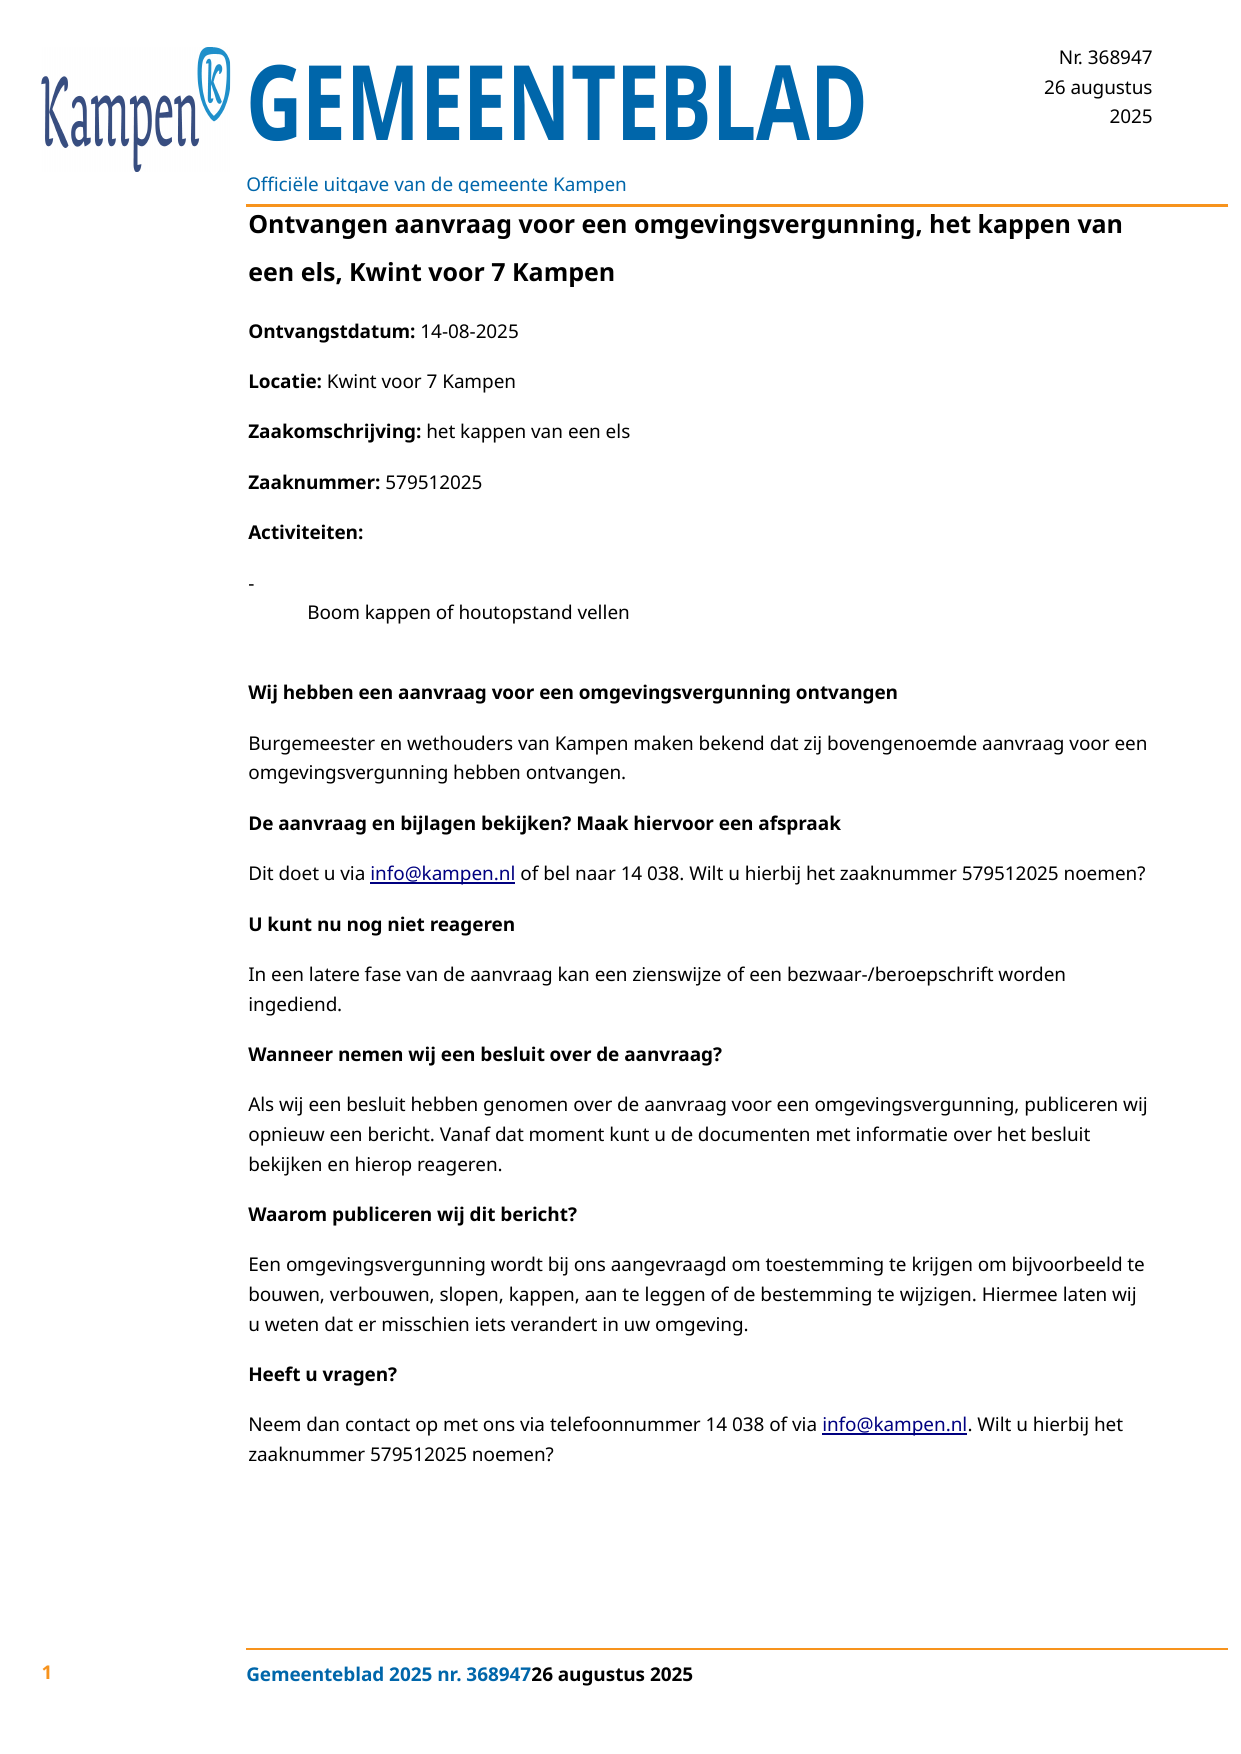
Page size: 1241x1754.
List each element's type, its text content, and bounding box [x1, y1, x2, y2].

text Waarom publiceren wij dit bericht? [248, 1201, 1152, 1227]
text In een latere fase van de aanvraag kan een zienswijze of een bezwaar-/beroepschrift worden ingediend. [248, 961, 1152, 1017]
text Wanneer nemen wij een besluit over de aanvraag? [248, 1041, 1152, 1067]
text Neem dan contact op met ons via telefoonnummer 14 038 of via info@kampen.nl. Wilt u hierbij het zaaknummer 579512025 noemen? [248, 1412, 1152, 1467]
text Zaakomschrijving: het kappen van een els [248, 419, 1152, 444]
text Wij hebben een aanvraag voor een omgevingsvergunning ontvangen [248, 679, 1152, 705]
text Ontvangen aanvraag voor een omgevingsvergunning, het kappen van een els, Kwint voor 7 Kampen [248, 207, 1152, 288]
text Burgemeester en wethouders van Kampen maken bekend dat zij bovengenoemde aanvraag voor een omgevingsvergunning hebben ontvangen. [248, 730, 1152, 785]
list Boom kappen of houtopstand vellen [248, 599, 1152, 625]
text Heeft u vragen? [248, 1361, 1152, 1387]
text Locatie: Kwint voor 7 Kampen [248, 368, 1152, 394]
text Zaaknummer: 579512025 [248, 469, 1152, 495]
text Een omgevingsvergunning wordt bij ons aangevraagd om toestemming te krijgen om bijvoorbeeld te bouwen, verbouwen, slopen, kappen, aan te leggen of de bestemming te wijzigen. Hiermee laten wij u weten dat er misschien iets verandert in uw omgeving. [248, 1252, 1152, 1337]
text Ontvangstdatum: 14-08-2025 [248, 318, 1152, 344]
text Activiteiten: [248, 519, 1152, 545]
text Dit doet u via info@kampen.nl of bel naar 14 038. Wilt u hierbij het zaaknummer 579512025 noemen? [248, 860, 1152, 886]
text De aanvraag en bijlagen bekijken? Maak hiervoor een afspraak [248, 810, 1152, 836]
text U kunt nu nog niet reageren [248, 911, 1152, 937]
picture [41, 47, 231, 172]
text Als wij een besluit hebben genomen over de aanvraag voor een omgevingsvergunning, publiceren wij opnieuw een bericht. Vanaf dat moment kunt u de documenten met informatie over het besluit bekijken en hierop reageren. [248, 1092, 1152, 1177]
